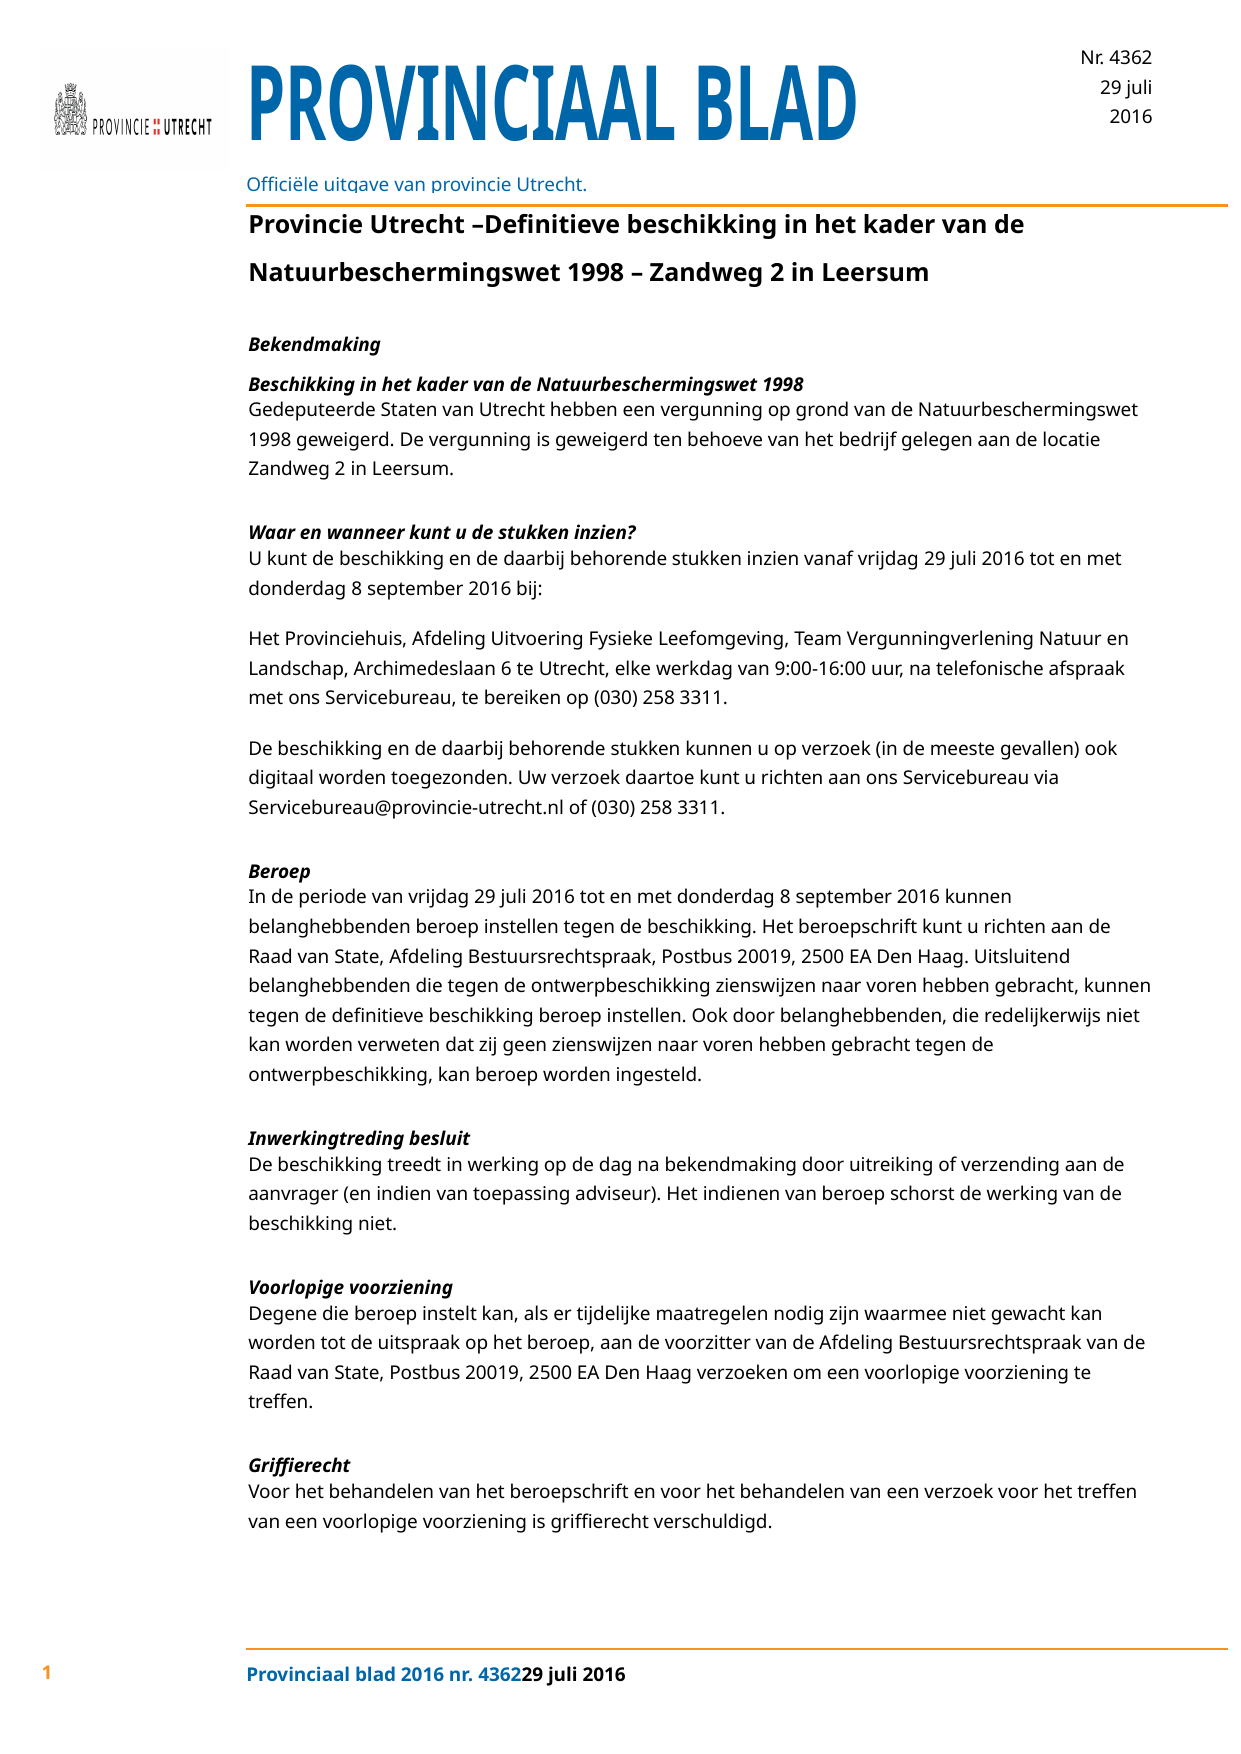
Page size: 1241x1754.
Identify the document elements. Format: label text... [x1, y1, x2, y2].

text Voor het behandelen van het beroepschrift en voor het behandelen van een verzoek voor het treffen van een voorlopige voorziening is griffierecht verschuldigd. [248, 1478, 1152, 1533]
picture [41, 47, 231, 172]
text Beroep [248, 858, 1152, 884]
text Voorlopige voorziening [248, 1274, 1152, 1300]
text In de periode van vrijdag 29 juli 2016 tot en met donderdag 8 september 2016 kunnen belanghebbenden beroep instellen tegen de beschikking. Het beroepschrift kunt u richten aan de Raad van State, Afdeling Bestuursrechtspraak, Postbus 20019, 2500 EA Den Haag. Uitsluitend belanghebbenden die tegen de ontwerpbeschikking zienswijzen naar voren hebben gebracht, kunnen tegen de definitieve beschikking beroep instellen. Ook door belanghebbenden, die redelijkerwijs niet kan worden verweten dat zij geen zienswijzen naar voren hebben gebracht tegen de ontwerpbeschikking, kan beroep worden ingesteld. [248, 884, 1152, 1087]
text Het Provinciehuis, Afdeling Uitvoering Fysieke Leefomgeving, Team Vergunningverlening Natuur en Landschap, Archimedeslaan 6 te Utrecht, elke werkdag van 9:00-16:00 uur, na telefonische afspraak met ons Servicebureau, te bereiken op (030) 258 3311. [248, 625, 1152, 710]
text Bekendmaking [248, 331, 1152, 357]
text Gedeputeerde Staten van Utrecht hebben een vergunning op grond van de Natuurbeschermingswet 1998 geweigerd. De vergunning is geweigerd ten behoeve van het bedrijf gelegen aan de locatie Zandweg 2 in Leersum. [248, 396, 1152, 481]
text Griffierecht [248, 1452, 1152, 1478]
text Inwerkingtreding besluit [248, 1125, 1152, 1151]
text U kunt de beschikking en de daarbij behorende stukken inzien vanaf vrijdag 29 juli 2016 tot en met donderdag 8 september 2016 bij: [248, 545, 1152, 601]
text De beschikking en de daarbij behorende stukken kunnen u op verzoek (in de meeste gevallen) ook digitaal worden toegezonden. Uw verzoek daartoe kunt u richten aan ons Servicebureau via Servicebureau@provincie-utrecht.nl of (030) 258 3311. [248, 735, 1152, 820]
text De beschikking treedt in werking op de dag na bekendmaking door uitreiking of verzending aan de aanvrager (en indien van toepassing adviseur). Het indienen van beroep schorst de werking van de beschikking niet. [248, 1151, 1152, 1236]
text Degene die beroep instelt kan, als er tijdelijke maatregelen nodig zijn waarmee niet gewacht kan worden tot de uitspraak op het beroep, aan de voorzitter van de Afdeling Bestuursrechtspraak van de Raad van State, Postbus 20019, 2500 EA Den Haag verzoeken om een voorlopige voorziening te treffen. [248, 1300, 1152, 1414]
text Waar en wanneer kunt u de stukken inzien? [248, 519, 1152, 545]
text Beschikking in het kader van de Natuurbeschermingswet 1998 [248, 371, 1152, 396]
text Provincie Utrecht –Definitieve beschikking in het kader van de Natuurbeschermingswet 1998 – Zandweg 2 in Leersum [248, 207, 1152, 288]
